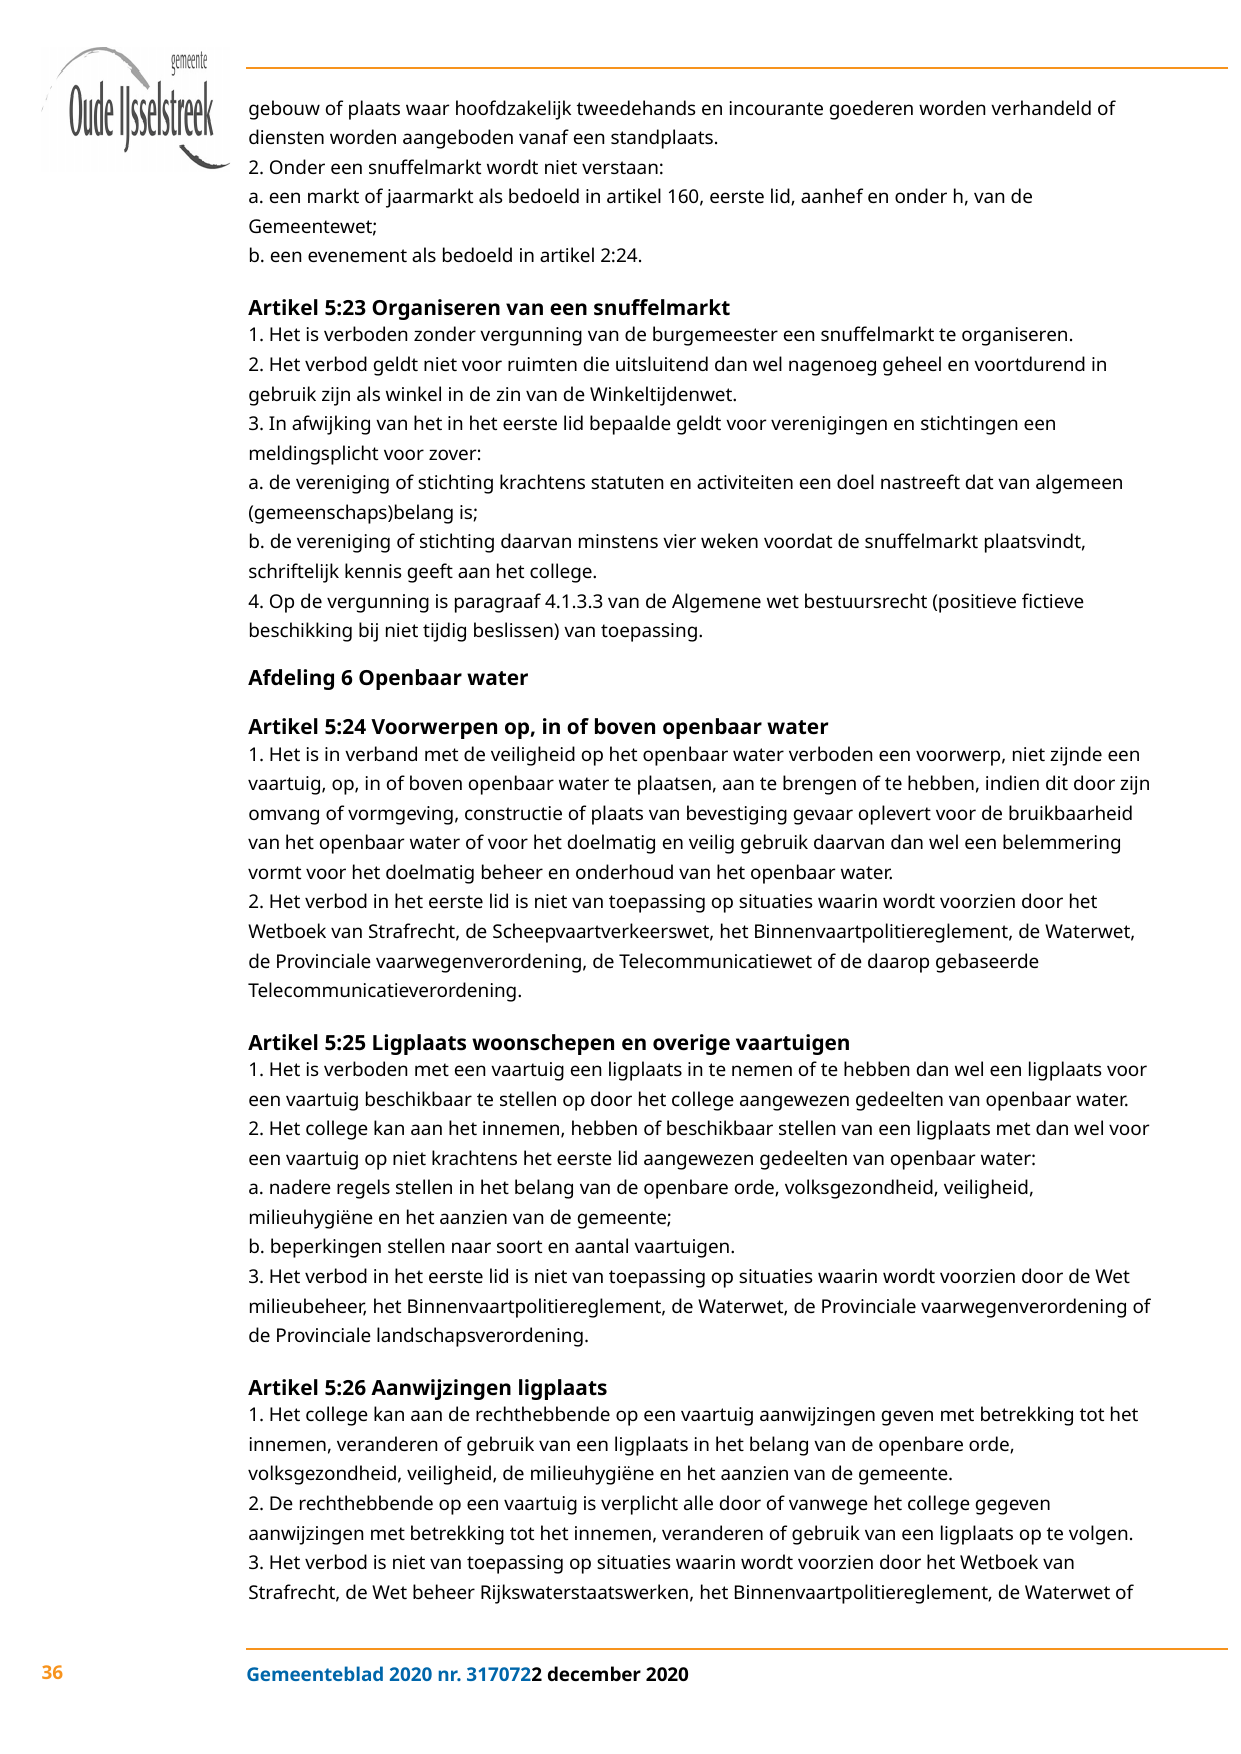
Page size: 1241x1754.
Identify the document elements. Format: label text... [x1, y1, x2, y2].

text 3. Het verbod is niet van toepassing op situaties waarin wordt voorzien door het Wetboek van Strafrecht, de Wet beheer Rijkswaterstaatswerken, het Binnenvaartpolitiereglement, de Waterwet of [248, 1549, 1152, 1604]
text 1. Het college kan aan de rechthebbende op een vaartuig aanwijzingen geven met betrekking tot het innemen, veranderen of gebruik van een ligplaats in het belang van de openbare orde, volksgezondheid, veiligheid, de milieuhygiëne en het aanzien van de gemeente. [248, 1401, 1152, 1486]
text 3. In afwijking van het in het eerste lid bepaalde geldt voor verenigingen en stichtingen een meldingsplicht voor zover: [248, 410, 1152, 466]
text gebouw of plaats waar hoofdzakelijk tweedehands en incourante goederen worden verhandeld of diensten worden aangeboden vanaf een standplaats. [248, 95, 1152, 150]
text Afdeling 6 Openbaar water [248, 663, 1152, 691]
text 2. Het verbod in het eerste lid is niet van toepassing op situaties waarin wordt voorzien door het Wetboek van Strafrecht, de Scheepvaartverkeerswet, het Binnenvaartpolitiereglement, de Waterwet, de Provinciale vaarwegenverordening, de Telecommunicatiewet of de daarop gebaseerde Telecommunicatieverordening. [248, 889, 1152, 1003]
text a. nadere regels stellen in het belang van de openbare orde, volksgezondheid, veiligheid, milieuhygiëne en het aanzien van de gemeente; [248, 1174, 1152, 1230]
text b. een evenement als bedoeld in artikel 2:24. [248, 243, 1152, 268]
text b. beperkingen stellen naar soort en aantal vaartuigen. [248, 1234, 1152, 1259]
text 4. Op de vergunning is paragraaf 4.1.3.3 van de Algemene wet bestuursrecht (positieve fictieve beschikking bij niet tijdig beslissen) van toepassing. [248, 588, 1152, 643]
picture [41, 47, 231, 172]
text 1. Het is verboden met een vaartuig een ligplaats in te nemen of te hebben dan wel een ligplaats voor een vaartuig beschikbaar te stellen op door het college aangewezen gedeelten van openbaar water. [248, 1056, 1152, 1112]
text 2. Onder een snuffelmarkt wordt niet verstaan: [248, 154, 1152, 180]
text 2. De rechthebbende op een vaartuig is verplicht alle door of vanwege het college gegeven aanwijzingen met betrekking tot het innemen, veranderen of gebruik van een ligplaats op te volgen. [248, 1490, 1152, 1545]
text 1. Het is verboden zonder vergunning van de burgemeester een snuffelmarkt te organiseren. [248, 322, 1152, 347]
text 2. Het college kan aan het innemen, hebben of beschikbaar stellen van een ligplaats met dan wel voor een vaartuig op niet krachtens het eerste lid aangewezen gedeelten van openbaar water: [248, 1115, 1152, 1171]
text 2. Het verbod geldt niet voor ruimten die uitsluitend dan wel nagenoeg geheel en voortdurend in gebruik zijn als winkel in de zin van de Winkeltijdenwet. [248, 351, 1152, 406]
text a. de vereniging of stichting krachtens statuten en activiteiten een doel nastreeft dat van algemeen (gemeenschaps)belang is; [248, 469, 1152, 525]
text Artikel 5:25 Ligplaats woonschepen en overige vaartuigen [248, 1028, 1152, 1056]
text Artikel 5:23 Organiseren van een snuffelmarkt [248, 293, 1152, 322]
text Artikel 5:24 Voorwerpen op, in of boven openbaar water [248, 712, 1152, 741]
text b. de vereniging of stichting daarvan minstens vier weken voordat de snuffelmarkt plaatsvindt, schriftelijk kennis geeft aan het college. [248, 529, 1152, 584]
text a. een markt of jaarmarkt als bedoeld in artikel 160, eerste lid, aanhef en onder h, van de Gemeentewet; [248, 183, 1152, 239]
text 3. Het verbod in het eerste lid is niet van toepassing op situaties waarin wordt voorzien door de Wet milieubeheer, het Binnenvaartpolitiereglement, de Waterwet, de Provinciale vaarwegenverordening of de Provinciale landschapsverordening. [248, 1263, 1152, 1348]
text Artikel 5:26 Aanwijzingen ligplaats [248, 1373, 1152, 1401]
text 1. Het is in verband met de veiligheid op het openbaar water verboden een voorwerp, niet zijnde een vaartuig, op, in of boven openbaar water te plaatsen, aan te brengen of te hebben, indien dit door zijn omvang of vormgeving, constructie of plaats van bevestiging gevaar oplevert voor de bruikbaarheid van het openbaar water of voor het doelmatig en veilig gebruik daarvan dan wel een belemmering vormt voor het doelmatig beheer en onderhoud van het openbaar water. [248, 741, 1152, 885]
